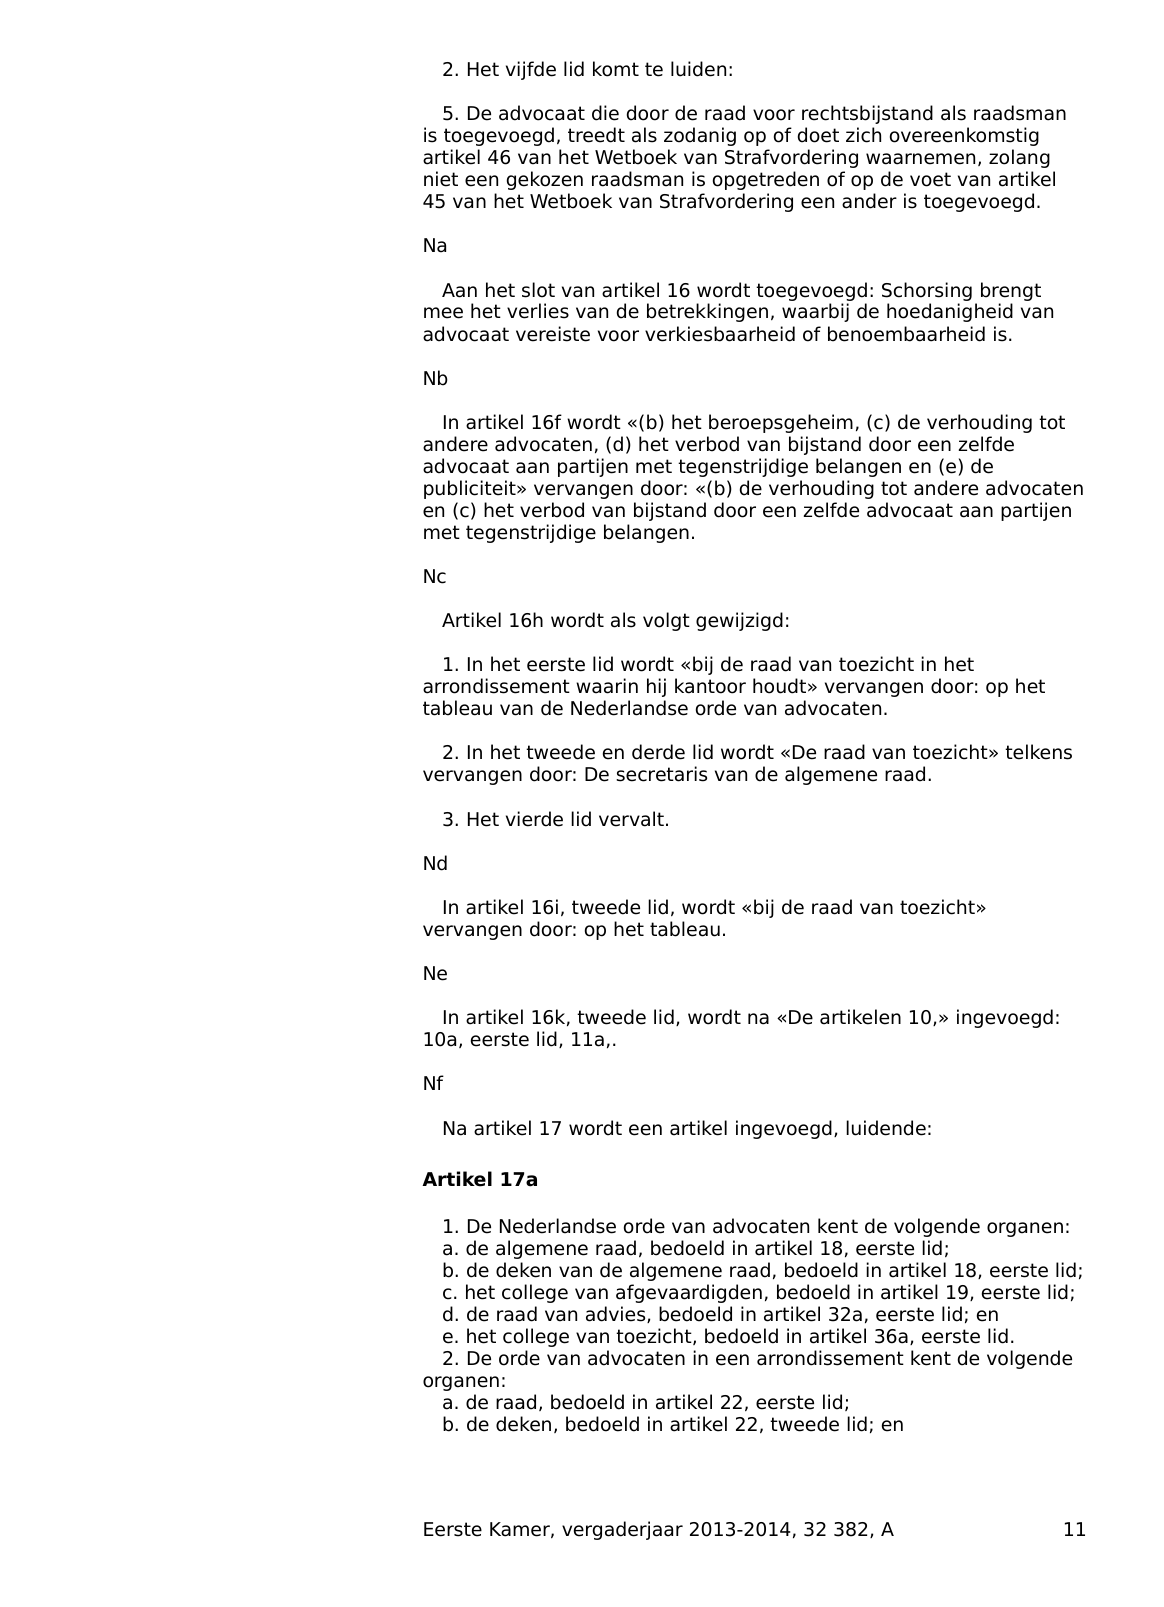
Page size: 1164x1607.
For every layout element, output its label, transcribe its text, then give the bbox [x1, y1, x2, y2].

subtitle Artikel 17a [422, 1169, 1087, 1191]
text In artikel 16k, tweede lid, wordt na «De artikelen 10,» ingevoegd: 10a, eerste lid, 11a,. [422, 1007, 1087, 1051]
text c. het college van afgevaardigden, bedoeld in artikel 19, eerste lid; [422, 1282, 1087, 1304]
text In artikel 16i, tweede lid, wordt «bij de raad van toezicht» vervangen door: op het tableau. [422, 897, 1087, 941]
text d. de raad van advies, bedoeld in artikel 32a, eerste lid; en [422, 1304, 1087, 1326]
text 1. De Nederlandse orde van advocaten kent de volgende organen: [422, 1216, 1087, 1238]
text Artikel 16h wordt als volgt gewijzigd: [422, 610, 1087, 632]
text In artikel 16f wordt «(b) het beroepsgeheim, (c) de verhouding tot andere advocaten, (d) het verbod van bijstand door een zelfde advocaat aan partijen met tegenstrijdige belangen en (e) de publiciteit» vervangen door: «(b) de verhouding tot andere advocaten en (c) het verbod van bijstand door een zelfde advocaat aan partijen met tegenstrijdige belangen. [422, 412, 1087, 544]
text 2. In het tweede en derde lid wordt «De raad van toezicht» telkens vervangen door: De secretaris van de algemene raad. [422, 742, 1087, 786]
text a. de algemene raad, bedoeld in artikel 18, eerste lid; [422, 1238, 1087, 1260]
text e. het college van toezicht, bedoeld in artikel 36a, eerste lid. [422, 1326, 1087, 1348]
text Na artikel 17 wordt een artikel ingevoegd, luidende: [422, 1117, 1087, 1139]
text 1. In het eerste lid wordt «bij de raad van toezicht in het arrondissement waarin hij kantoor houdt» vervangen door: op het tableau van de Nederlandse orde van advocaten. [422, 654, 1087, 720]
text Na [422, 235, 1087, 257]
text b. de deken van de algemene raad, bedoeld in artikel 18, eerste lid; [422, 1260, 1087, 1282]
text Nb [422, 368, 1087, 389]
text Nc [422, 566, 1087, 588]
text 3. Het vierde lid vervalt. [422, 808, 1087, 830]
text b. de deken, bedoeld in artikel 22, tweede lid; en [422, 1414, 1087, 1436]
text Ne [422, 963, 1087, 985]
text 5. De advocaat die door de raad voor rechtsbijstand als raadsman is toegevoegd, treedt als zodanig op of doet zich overeenkomstig artikel 46 van het Wetboek van Strafvordering waarnemen, zolang niet een gekozen raadsman is opgetreden of op de voet van artikel 45 van het Wetboek van Strafvordering een ander is toegevoegd. [422, 103, 1087, 213]
text 2. De orde van advocaten in een arrondissement kent de volgende organen: [422, 1348, 1087, 1392]
text Aan het slot van artikel 16 wordt toegevoegd: Schorsing brengt mee het verlies van de betrekkingen, waarbij de hoedanigheid van advocaat vereiste voor verkiesbaarheid of benoembaarheid is. [422, 279, 1087, 345]
text 2. Het vijfde lid komt te luiden: [422, 59, 1087, 81]
text a. de raad, bedoeld in artikel 22, eerste lid; [422, 1392, 1087, 1414]
text Nd [422, 853, 1087, 874]
text Nf [422, 1073, 1087, 1095]
